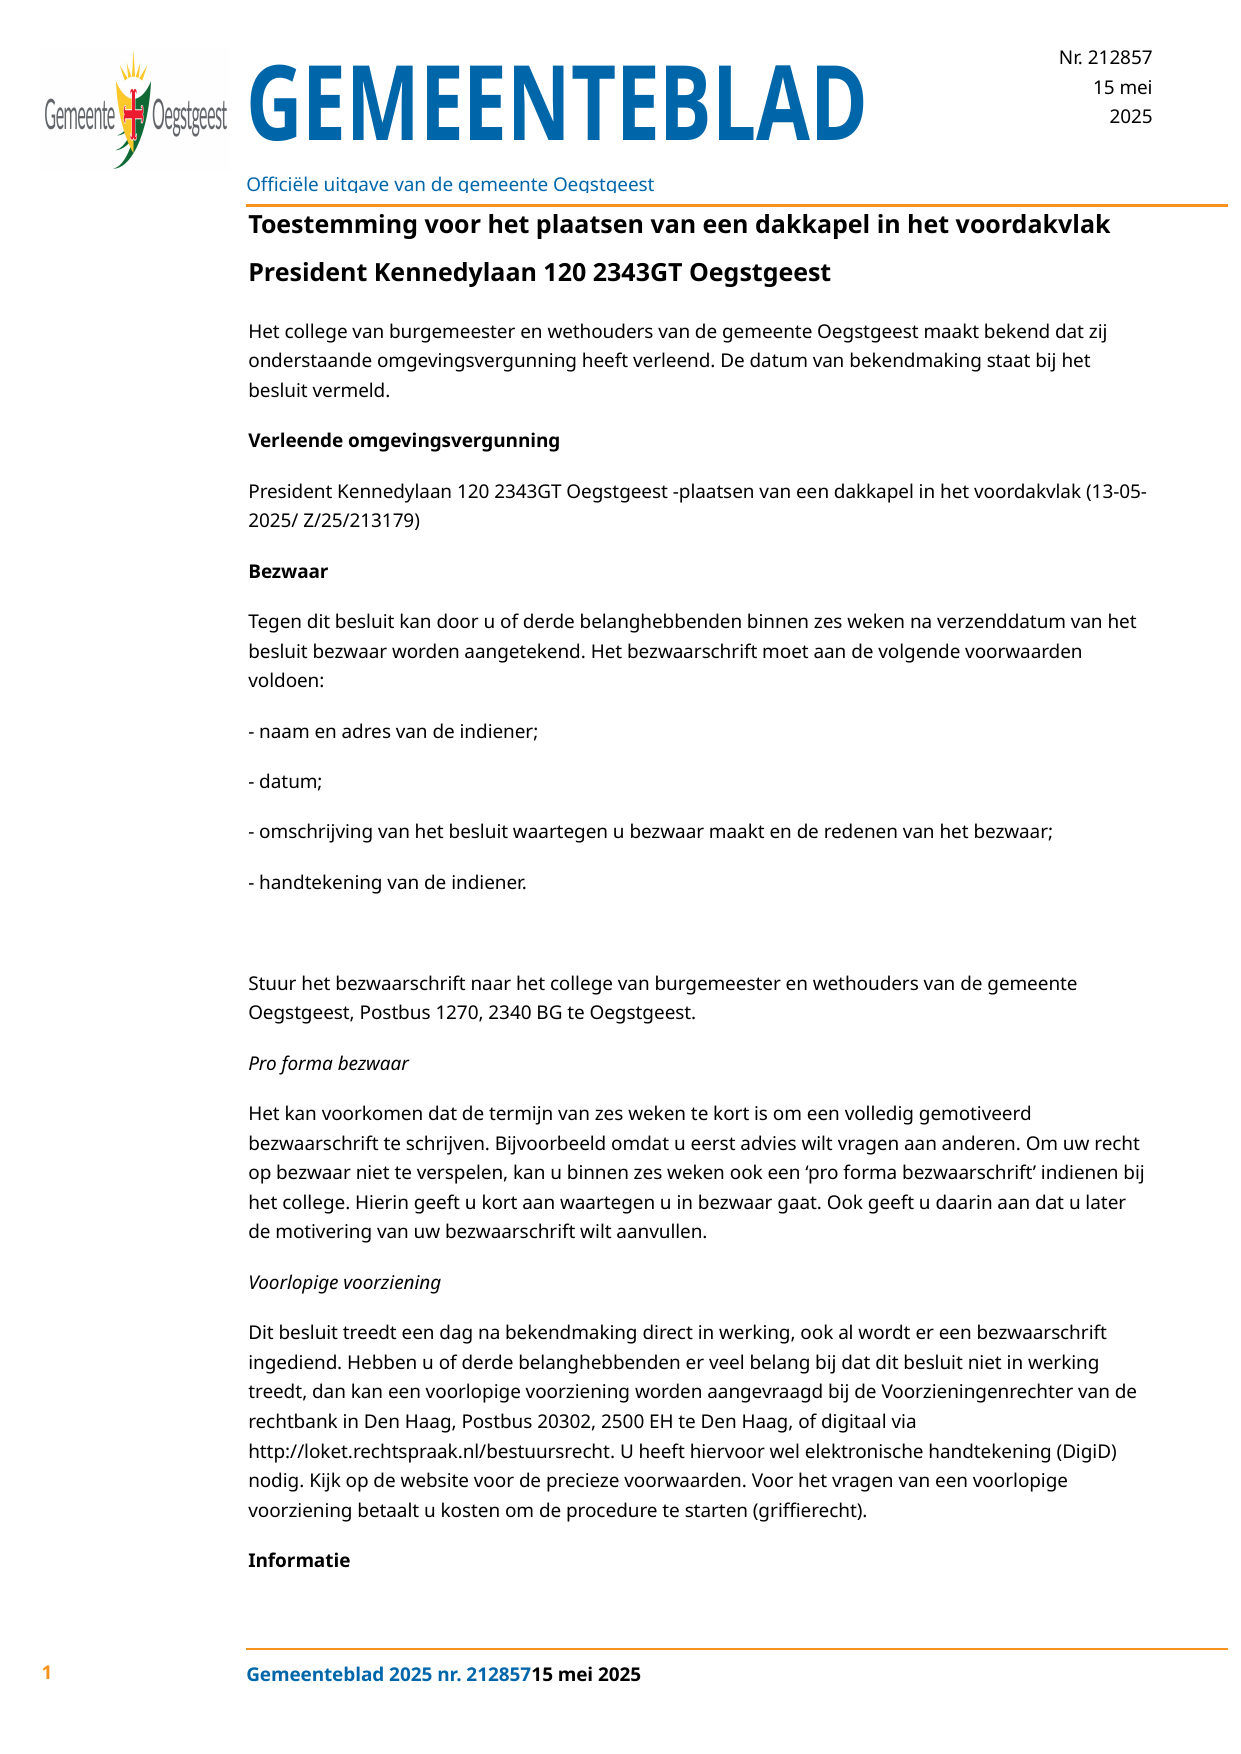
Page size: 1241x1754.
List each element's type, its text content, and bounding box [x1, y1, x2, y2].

text - handtekening van de indiener. [248, 869, 1152, 895]
text Het college van burgemeester en wethouders van de gemeente Oegstgeest maakt bekend dat zij onderstaande omgevingsvergunning heeft verleend. De datum van bekendmaking staat bij het besluit vermeld. [248, 318, 1152, 403]
text - datum; [248, 768, 1152, 794]
text - naam en adres van de indiener; [248, 718, 1152, 744]
text President Kennedylaan 120 2343GT Oegstgeest -plaatsen van een dakkapel in het voordakvlak (13-05-2025/ Z/25/213179) [248, 478, 1152, 533]
text Dit besluit treedt een dag na bekendmaking direct in werking, ook al wordt er een bezwaarschrift ingediend. Hebben u of derde belanghebbenden er veel belang bij dat dit besluit niet in werking treedt, dan kan een voorlopige voorziening worden aangevraagd bij de Voorzieningenrechter van de rechtbank in Den Haag, Postbus 20302, 2500 EH te Den Haag, of digitaal via http://loket.rechtspraak.nl/bestuursrecht. U heeft hiervoor wel elektronische handtekening (DigiD) nodig. Kijk op de website voor de precieze voorwaarden. Voor het vragen van een voorlopige voorziening betaalt u kosten om de procedure te starten (griffierecht). [248, 1319, 1152, 1523]
text Toestemming voor het plaatsen van een dakkapel in het voordakvlak President Kennedylaan 120 2343GT Oegstgeest [248, 207, 1152, 288]
picture [41, 47, 231, 172]
text Informatie [248, 1547, 1152, 1573]
text - omschrijving van het besluit waartegen u bezwaar maakt en de redenen van het bezwaar; [248, 819, 1152, 844]
text Het kan voorkomen dat de termijn van zes weken te kort is om een volledig gemotiveerd bezwaarschrift te schrijven. Bijvoorbeeld omdat u eerst advies wilt vragen aan anderen. Om uw recht op bezwaar niet te verspelen, kan u binnen zes weken ook een ‘pro forma bezwaarschrift’ indienen bij het college. Hierin geeft u kort aan waartegen u in bezwaar gaat. Ook geeft u daarin aan dat u later de motivering van uw bezwaarschrift wilt aanvullen. [248, 1100, 1152, 1244]
text Bezwaar [248, 558, 1152, 584]
text Verleende omgevingsvergunning [248, 427, 1152, 453]
text Stuur het bezwaarschrift naar het college van burgemeester en wethouders van de gemeente Oegstgeest, Postbus 1270, 2340 BG te Oegstgeest. [248, 970, 1152, 1025]
text Pro forma bezwaar [248, 1050, 1152, 1076]
text Voorlopige voorziening [248, 1269, 1152, 1295]
text Tegen dit besluit kan door u of derde belanghebbenden binnen zes weken na verzenddatum van het besluit bezwaar worden aangetekend. Het bezwaarschrift moet aan de volgende voorwaarden voldoen: [248, 608, 1152, 693]
